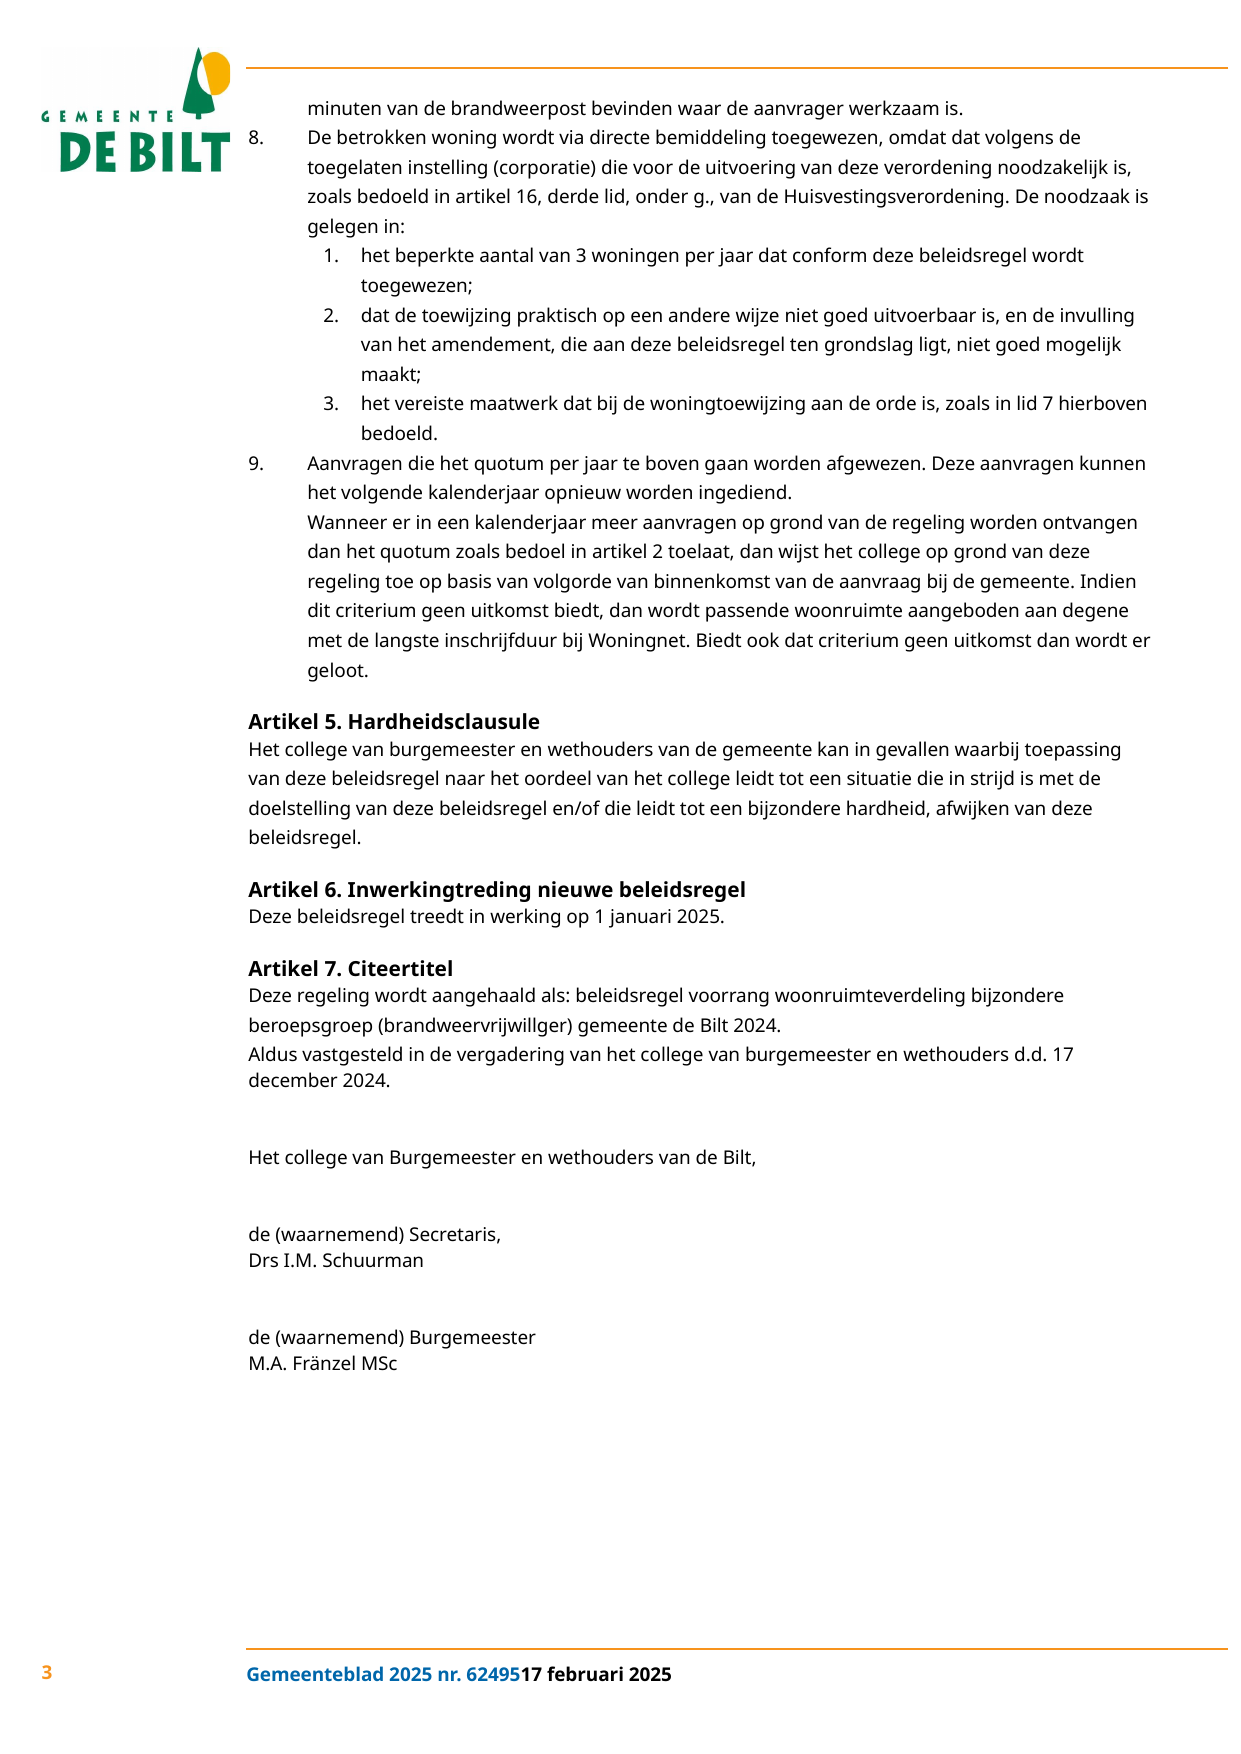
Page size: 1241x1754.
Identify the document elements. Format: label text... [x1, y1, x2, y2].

text Het college van burgemeester en wethouders van de gemeente kan in gevallen waarbij toepassing van deze beleidsregel naar het oordeel van het college leidt tot een situatie die in strijd is met de doelstelling van deze beleidsregel en/of die leidt tot een bijzondere hardheid, afwijken van deze beleidsregel. [248, 736, 1152, 850]
list het vereiste maatwerk dat bij de woningtoewijzing aan de orde is, zoals in lid 7 hierboven bedoeld. [323, 391, 1152, 446]
list minuten van de brandweerpost bevinden waar de aanvrager werkzaam is. [248, 95, 1152, 121]
text de (waarnemend) Secretaris, [248, 1221, 1152, 1247]
picture [41, 47, 231, 172]
list het beperkte aantal van 3 woningen per jaar dat conform deze beleidsregel wordt toegewezen; [323, 243, 1152, 298]
list dat de toewijzing praktisch op een andere wijze niet goed uitvoerbaar is, en de invulling van het amendement, die aan deze beleidsregel ten grondslag ligt, niet goed mogelijk maakt; [323, 302, 1152, 387]
text Drs I.M. Schuurman [248, 1247, 1152, 1273]
text Artikel 7. Citeertitel [248, 954, 1152, 982]
text Deze beleidsregel treedt in werking op 1 januari 2025. [248, 903, 1152, 929]
text M.A. Fränzel MSc [248, 1350, 1152, 1376]
text Artikel 5. Hardheidsclausule [248, 707, 1152, 736]
text Het college van Burgemeester en wethouders van de Bilt, [248, 1144, 1152, 1170]
text Deze regeling wordt aangehaald als: beleidsregel voorrang woonruimteverdeling bijzondere beroepsgroep (brandweervrijwillger) gemeente de Bilt 2024. [248, 982, 1152, 1037]
list Aanvragen die het quotum per jaar te boven gaan worden afgewezen. Deze aanvragen kunnen het volgende kalenderjaar opnieuw worden ingediend. [248, 450, 1152, 505]
list De betrokken woning wordt via directe bemiddeling toegewezen, omdat dat volgens de toegelaten instelling (corporatie) die voor de uitvoering van deze verordening noodzakelijk is, zoals bedoeld in artikel 16, derde lid, onder g., van de Huisvestingsverordening. De noodzaak is gelegen in: [248, 124, 1152, 239]
text Artikel 6. Inwerkingtreding nieuwe beleidsregel [248, 875, 1152, 903]
text de (waarnemend) Burgemeester [248, 1324, 1152, 1350]
list Wanneer er in een kalenderjaar meer aanvragen op grond van de regeling worden ontvangen dan het quotum zoals bedoel in artikel 2 toelaat, dan wijst het college op grond van deze regeling toe op basis van volgorde van binnenkomst van de aanvraag bij de gemeente. Indien dit criterium geen uitkomst biedt, dan wordt passende woonruimte aangeboden aan degene met de langste inschrijfduur bij Woningnet. Biedt ook dat criterium geen uitkomst dan wordt er geloot. [248, 509, 1152, 683]
text Aldus vastgesteld in de vergadering van het college van burgemeester en wethouders d.d. 17 december 2024. [248, 1041, 1152, 1093]
